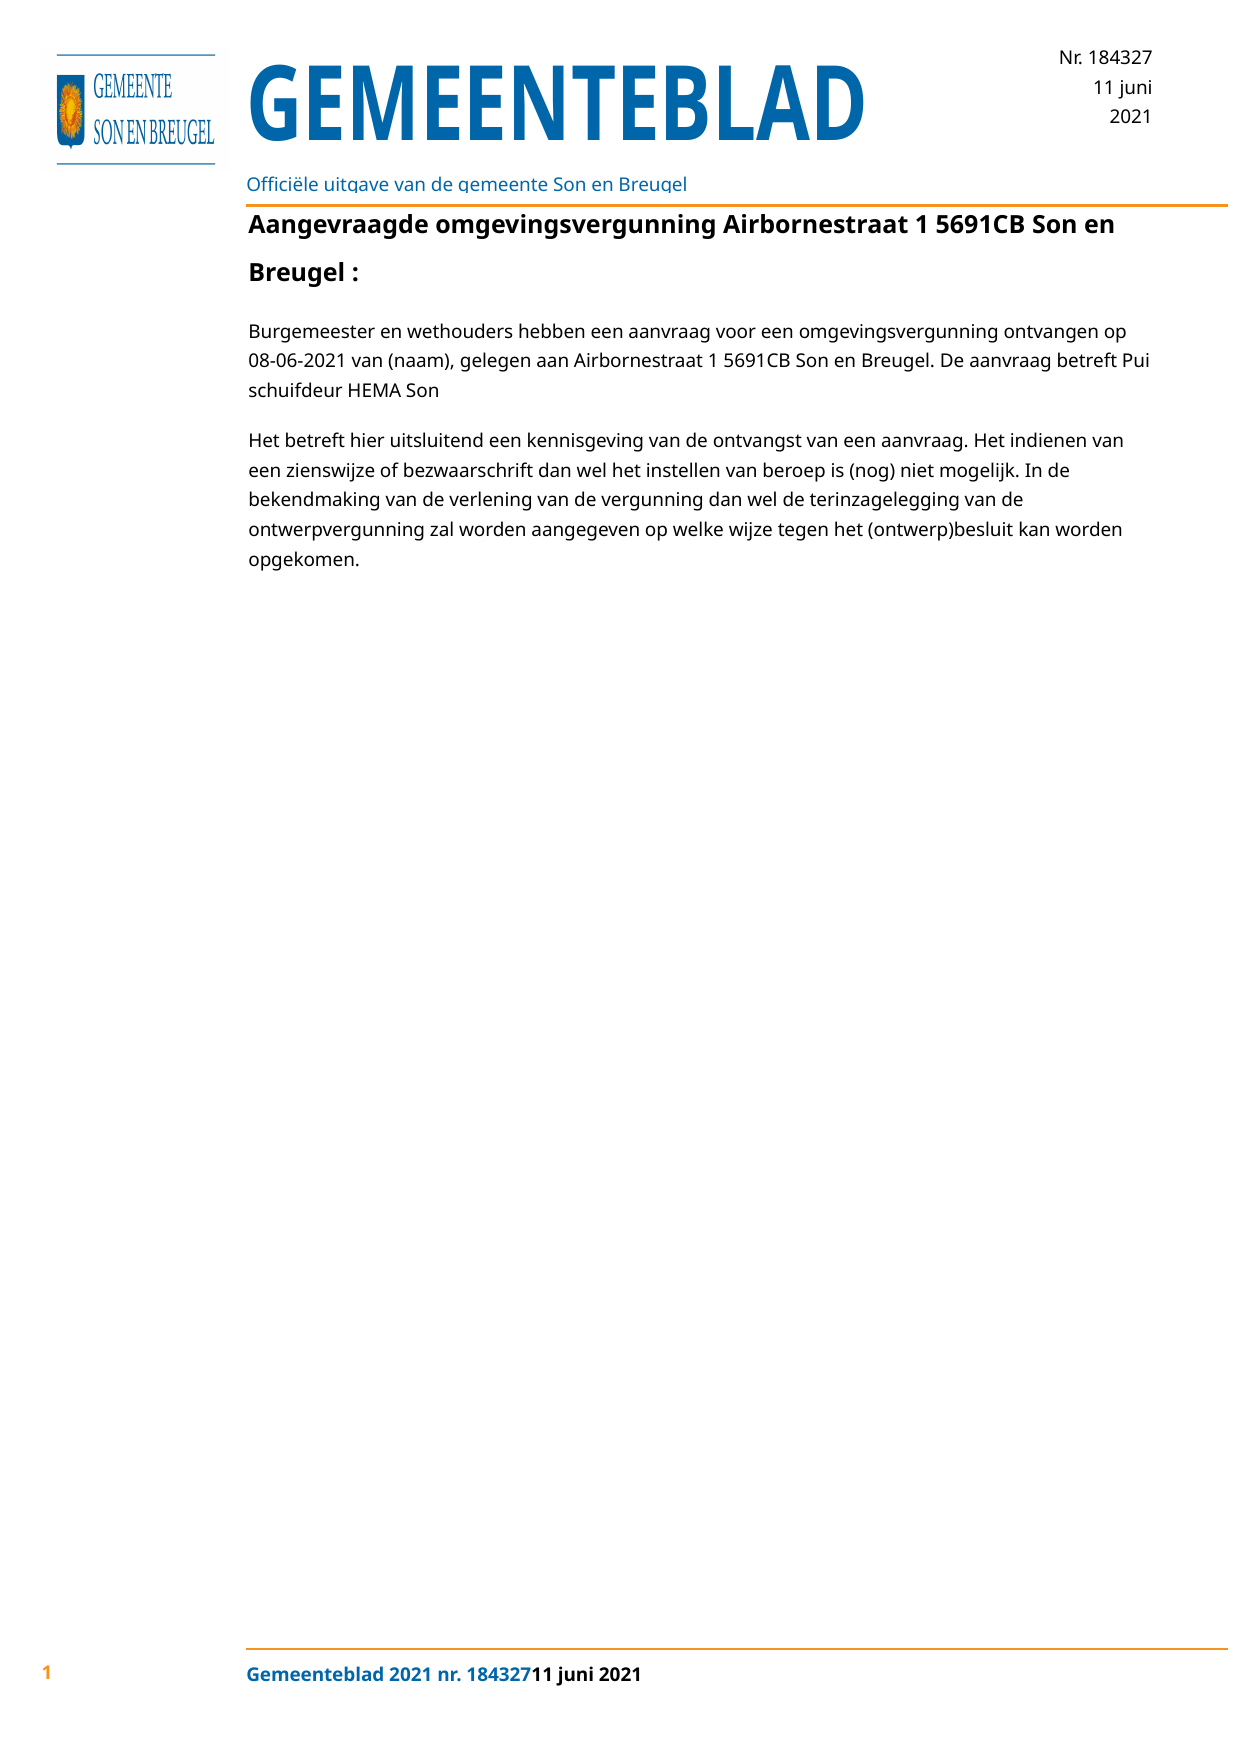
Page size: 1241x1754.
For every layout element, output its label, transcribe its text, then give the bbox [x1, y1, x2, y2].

text Aangevraagde omgevingsvergunning Airbornestraat 1 5691CB Son en Breugel : [248, 207, 1152, 288]
text Het betreft hier uitsluitend een kennisgeving van de ontvangst van een aanvraag. Het indienen van een zienswijze of bezwaarschrift dan wel het instellen van beroep is (nog) niet mogelijk. In de bekendmaking van de verlening van de vergunning dan wel de terinzagelegging van de ontwerpvergunning zal worden aangegeven op welke wijze tegen het (ontwerp)besluit kan worden opgekomen. [248, 427, 1152, 572]
picture [41, 47, 231, 172]
text Burgemeester en wethouders hebben een aanvraag voor een omgevingsvergunning ontvangen op 08-06-2021 van (naam), gelegen aan Airbornestraat 1 5691CB Son en Breugel. De aanvraag betreft Pui schuifdeur HEMA Son [248, 318, 1152, 403]
